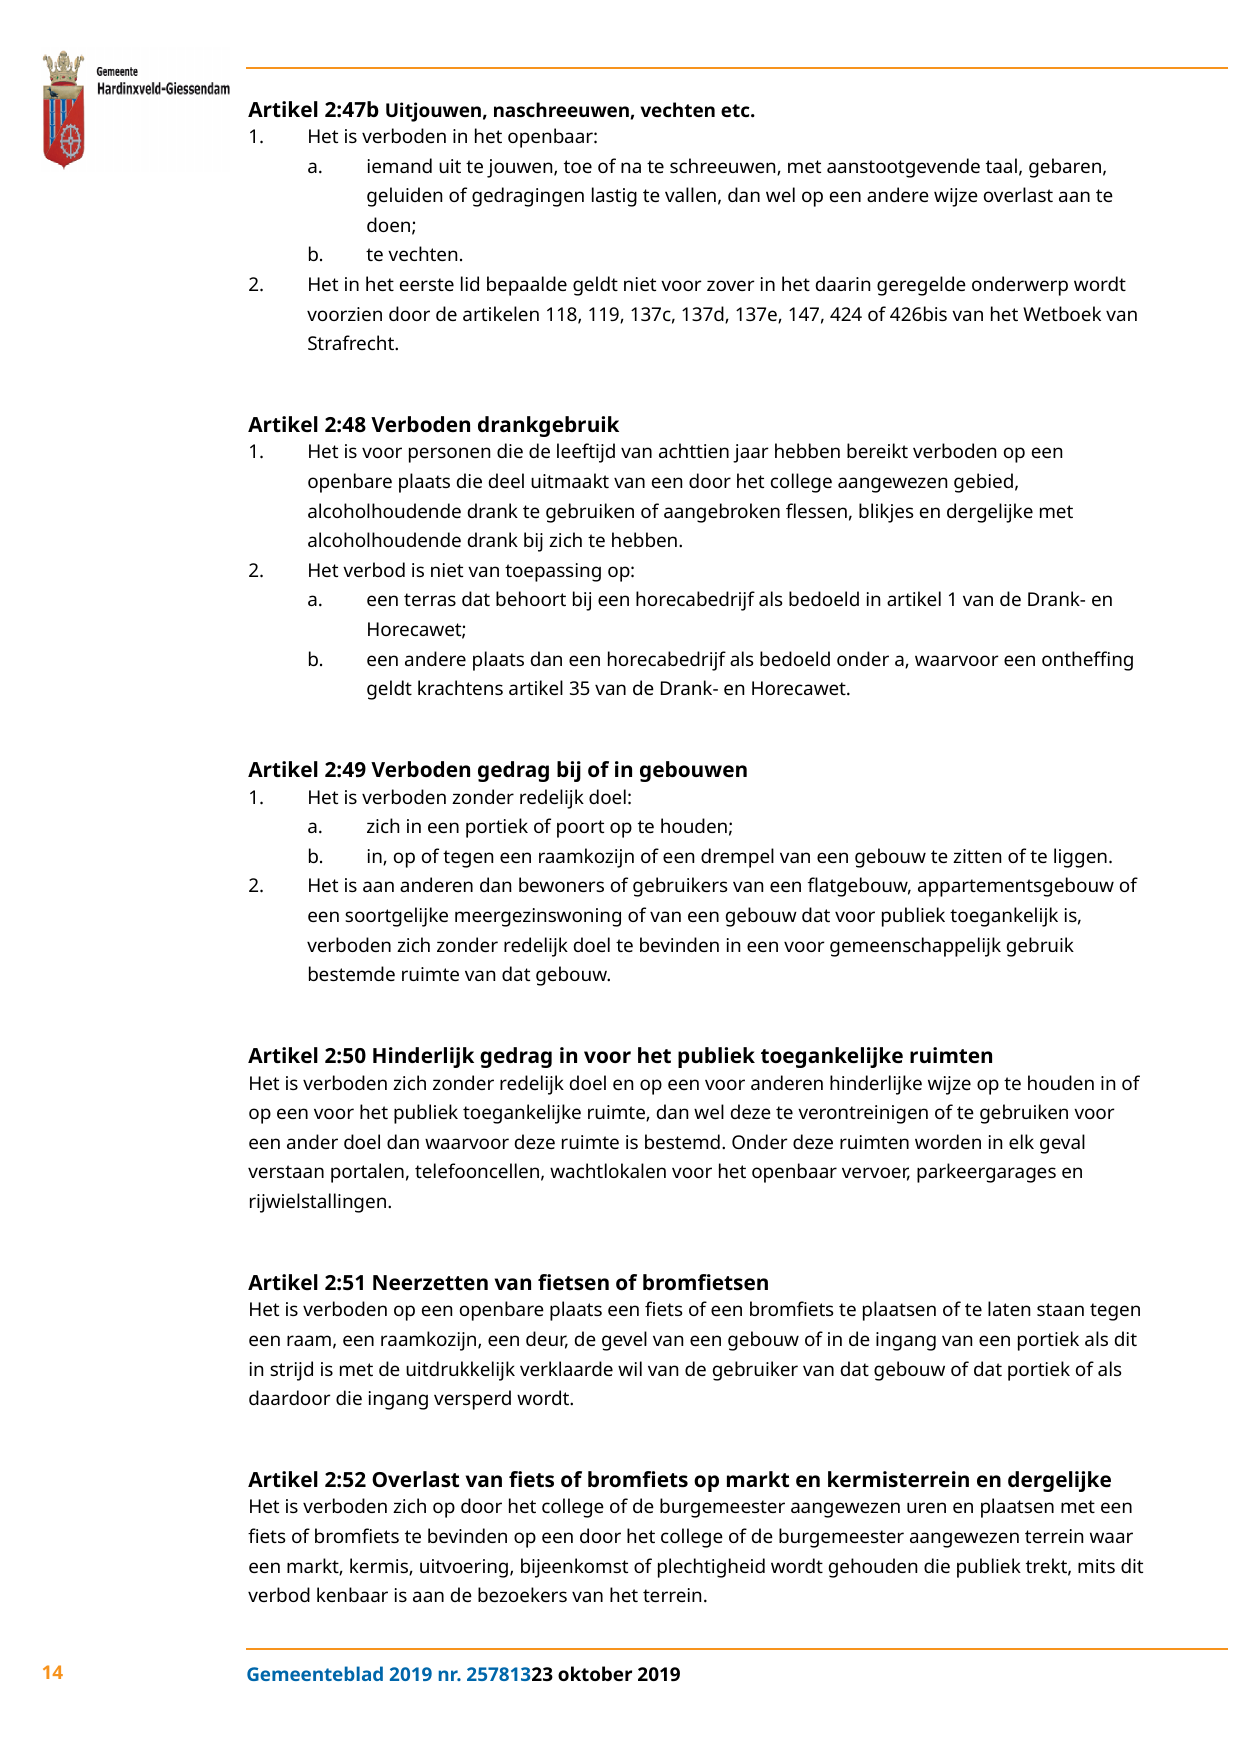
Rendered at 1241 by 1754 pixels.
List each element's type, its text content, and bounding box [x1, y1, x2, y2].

list in, op of tegen een raamkozijn of een drempel van een gebouw te zitten of te liggen. [307, 843, 1152, 869]
picture [41, 47, 231, 172]
list een andere plaats dan een horecabedrijf als bedoeld onder a, waarvoor een ontheffing geldt krachtens artikel 35 van de Drank- en Horecawet. [307, 646, 1152, 701]
list te vechten. [307, 242, 1152, 267]
text Artikel 2:52 Overlast van fiets of bromfiets op markt en kermisterrein en dergelijke [248, 1465, 1152, 1494]
text Artikel 2:51 Neerzetten van fietsen of bromfietsen [248, 1268, 1152, 1297]
text Artikel 2:50 Hinderlijk gedrag in voor het publiek toegankelijke ruimten [248, 1041, 1152, 1070]
text Artikel 2:49 Verboden gedrag bij of in gebouwen [248, 755, 1152, 784]
list Het verbod is niet van toepassing op: [248, 557, 1152, 583]
list Het is verboden zonder redelijk doel: [248, 784, 1152, 809]
text Het is verboden zich op door het college of de burgemeester aangewezen uren en plaatsen met een fiets of bromfiets te bevinden op een door het college of de burgemeester aangewezen terrein waar een markt, kermis, uitvoering, bijeenkomst of plechtigheid wordt gehouden die publiek trekt, mits dit verbod kenbaar is aan de bezoekers van het terrein. [248, 1494, 1152, 1608]
list iemand uit te jouwen, toe of na te schreeuwen, met aanstootgevende taal, gebaren, geluiden of gedragingen lastig te vallen, dan wel op een andere wijze overlast aan te doen; [307, 153, 1152, 238]
list Het is aan anderen dan bewoners of gebruikers van een flatgebouw, appartementsgebouw of een soortgelijke meergezinswoning of van een gebouw dat voor publiek toegankelijk is, verboden zich zonder redelijk doel te bevinden in een voor gemeenschappelijk gebruik bestemde ruimte van dat gebouw. [248, 873, 1152, 987]
list Het in het eerste lid bepaalde geldt niet voor zover in het daarin geregelde onderwerp wordt voorzien door de artikelen 118, 119, 137c, 137d, 137e, 147, 424 of 426bis van het Wetboek van Strafrecht. [248, 271, 1152, 356]
text Het is verboden op een openbare plaats een fiets of een bromfiets te plaatsen of te laten staan tegen een raam, een raamkozijn, een deur, de gevel van een gebouw of in de ingang van een portiek als dit in strijd is met de uitdrukkelijk verklaarde wil van de gebruiker van dat gebouw of dat portiek of als daardoor die ingang versperd wordt. [248, 1297, 1152, 1411]
list zich in een portiek of poort op te houden; [307, 813, 1152, 839]
list Het is voor personen die de leeftijd van achttien jaar hebben bereikt verboden op een openbare plaats die deel uitmaakt van een door het college aangewezen gebied, alcoholhoudende drank te gebruiken of aangebroken flessen, blikjes en dergelijke met alcoholhoudende drank bij zich te hebben. [248, 439, 1152, 553]
text Artikel 2:48 Verboden drankgebruik [248, 410, 1152, 439]
list Het is verboden in het openbaar: [248, 123, 1152, 149]
text Het is verboden zich zonder redelijk doel en op een voor anderen hinderlijke wijze op te houden in of op een voor het publiek toegankelijke ruimte, dan wel deze te verontreinigen of te gebruiken voor een ander doel dan waarvoor deze ruimte is bestemd. Onder deze ruimten worden in elk geval verstaan portalen, telefooncellen, wachtlokalen voor het openbaar vervoer, parkeergarages en rijwielstallingen. [248, 1070, 1152, 1214]
text Artikel 2:47b Uitjouwen, naschreeuwen, vechten etc. [248, 95, 1152, 123]
list een terras dat behoort bij een horecabedrijf als bedoeld in artikel 1 van de Drank- en Horecawet; [307, 587, 1152, 642]
